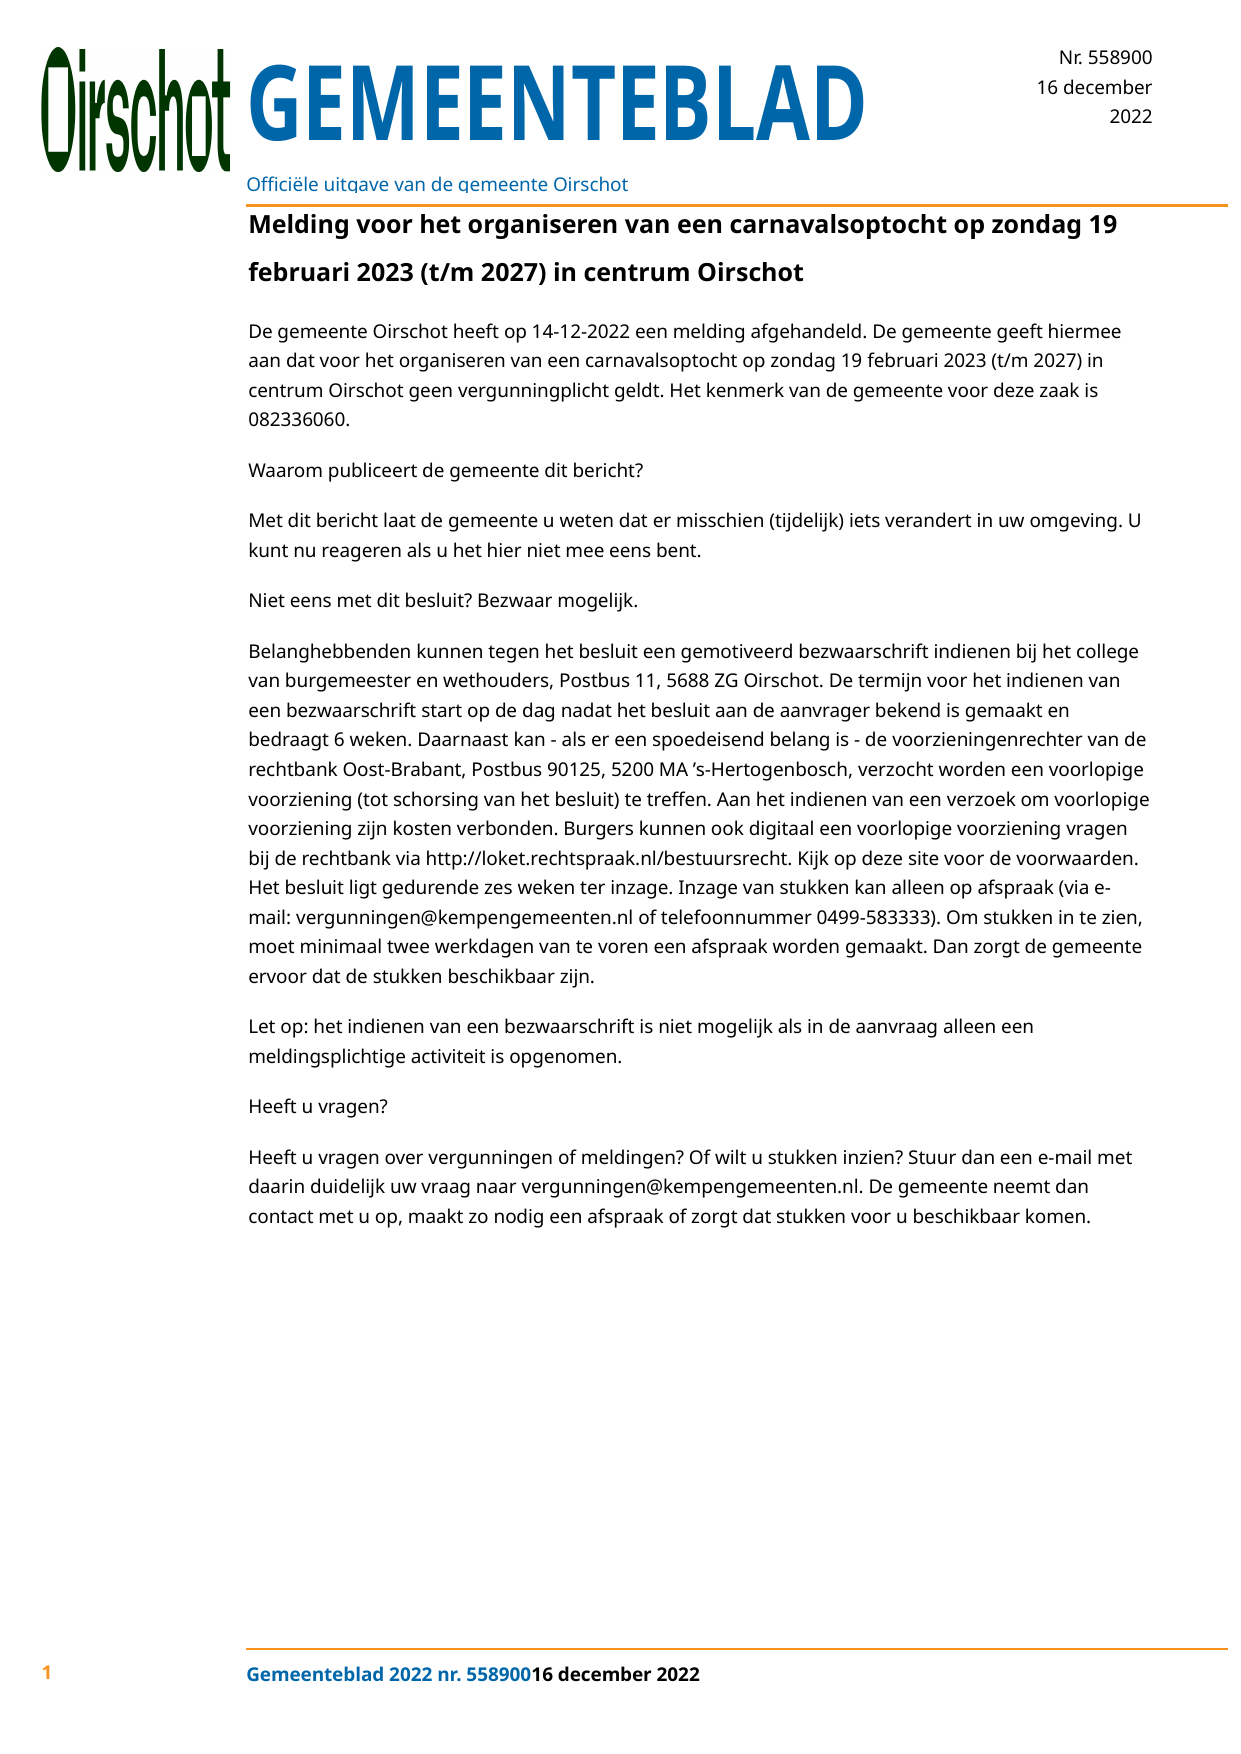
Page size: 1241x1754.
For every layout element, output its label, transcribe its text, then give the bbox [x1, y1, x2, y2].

text Waarom publiceert de gemeente dit bericht? [248, 457, 1152, 483]
text Belanghebbenden kunnen tegen het besluit een gemotiveerd bezwaarschrift indienen bij het college van burgemeester en wethouders, Postbus 11, 5688 ZG Oirschot. De termijn voor het indienen van een bezwaarschrift start op de dag nadat het besluit aan de aanvrager bekend is gemaakt en bedraagt 6 weken. Daarnaast kan - als er een spoedeisend belang is - de voorzieningenrechter van de rechtbank Oost-Brabant, Postbus 90125, 5200 MA ’s-Hertogenbosch, verzocht worden een voorlopige voorziening (tot schorsing van het besluit) te treffen. Aan het indienen van een verzoek om voorlopige voorziening zijn kosten verbonden. Burgers kunnen ook digitaal een voorlopige voorziening vragen bij de rechtbank via http://loket.rechtspraak.nl/bestuursrecht. Kijk op deze site voor de voorwaarden. Het besluit ligt gedurende zes weken ter inzage. Inzage van stukken kan alleen op afspraak (via e-mail: vergunningen@kempengemeenten.nl of telefoonnummer 0499-583333). Om stukken in te zien, moet minimaal twee werkdagen van te voren een afspraak worden gemaakt. Dan zorgt de gemeente ervoor dat de stukken beschikbaar zijn. [248, 638, 1152, 989]
text Met dit bericht laat de gemeente u weten dat er misschien (tijdelijk) iets verandert in uw omgeving. U kunt nu reageren als u het hier niet mee eens bent. [248, 507, 1152, 563]
text Melding voor het organiseren van een carnavalsoptocht op zondag 19 februari 2023 (t/m 2027) in centrum Oirschot [248, 207, 1152, 288]
text Heeft u vragen over vergunningen of meldingen? Of wilt u stukken inzien? Stuur dan een e-mail met daarin duidelijk uw vraag naar vergunningen@kempengemeenten.nl. De gemeente neemt dan contact met u op, maakt zo nodig een afspraak of zorgt dat stukken voor u beschikbaar komen. [248, 1144, 1152, 1229]
text Let op: het indienen van een bezwaarschrift is niet mogelijk als in de aanvraag alleen een meldingsplichtige activiteit is opgenomen. [248, 1014, 1152, 1069]
text Niet eens met dit besluit? Bezwaar mogelijk. [248, 587, 1152, 613]
picture [41, 47, 231, 172]
text Heeft u vragen? [248, 1094, 1152, 1119]
text De gemeente Oirschot heeft op 14-12-2022 een melding afgehandeld. De gemeente geeft hiermee aan dat voor het organiseren van een carnavalsoptocht op zondag 19 februari 2023 (t/m 2027) in centrum Oirschot geen vergunningplicht geldt. Het kenmerk van de gemeente voor deze zaak is 082336060. [248, 318, 1152, 432]
